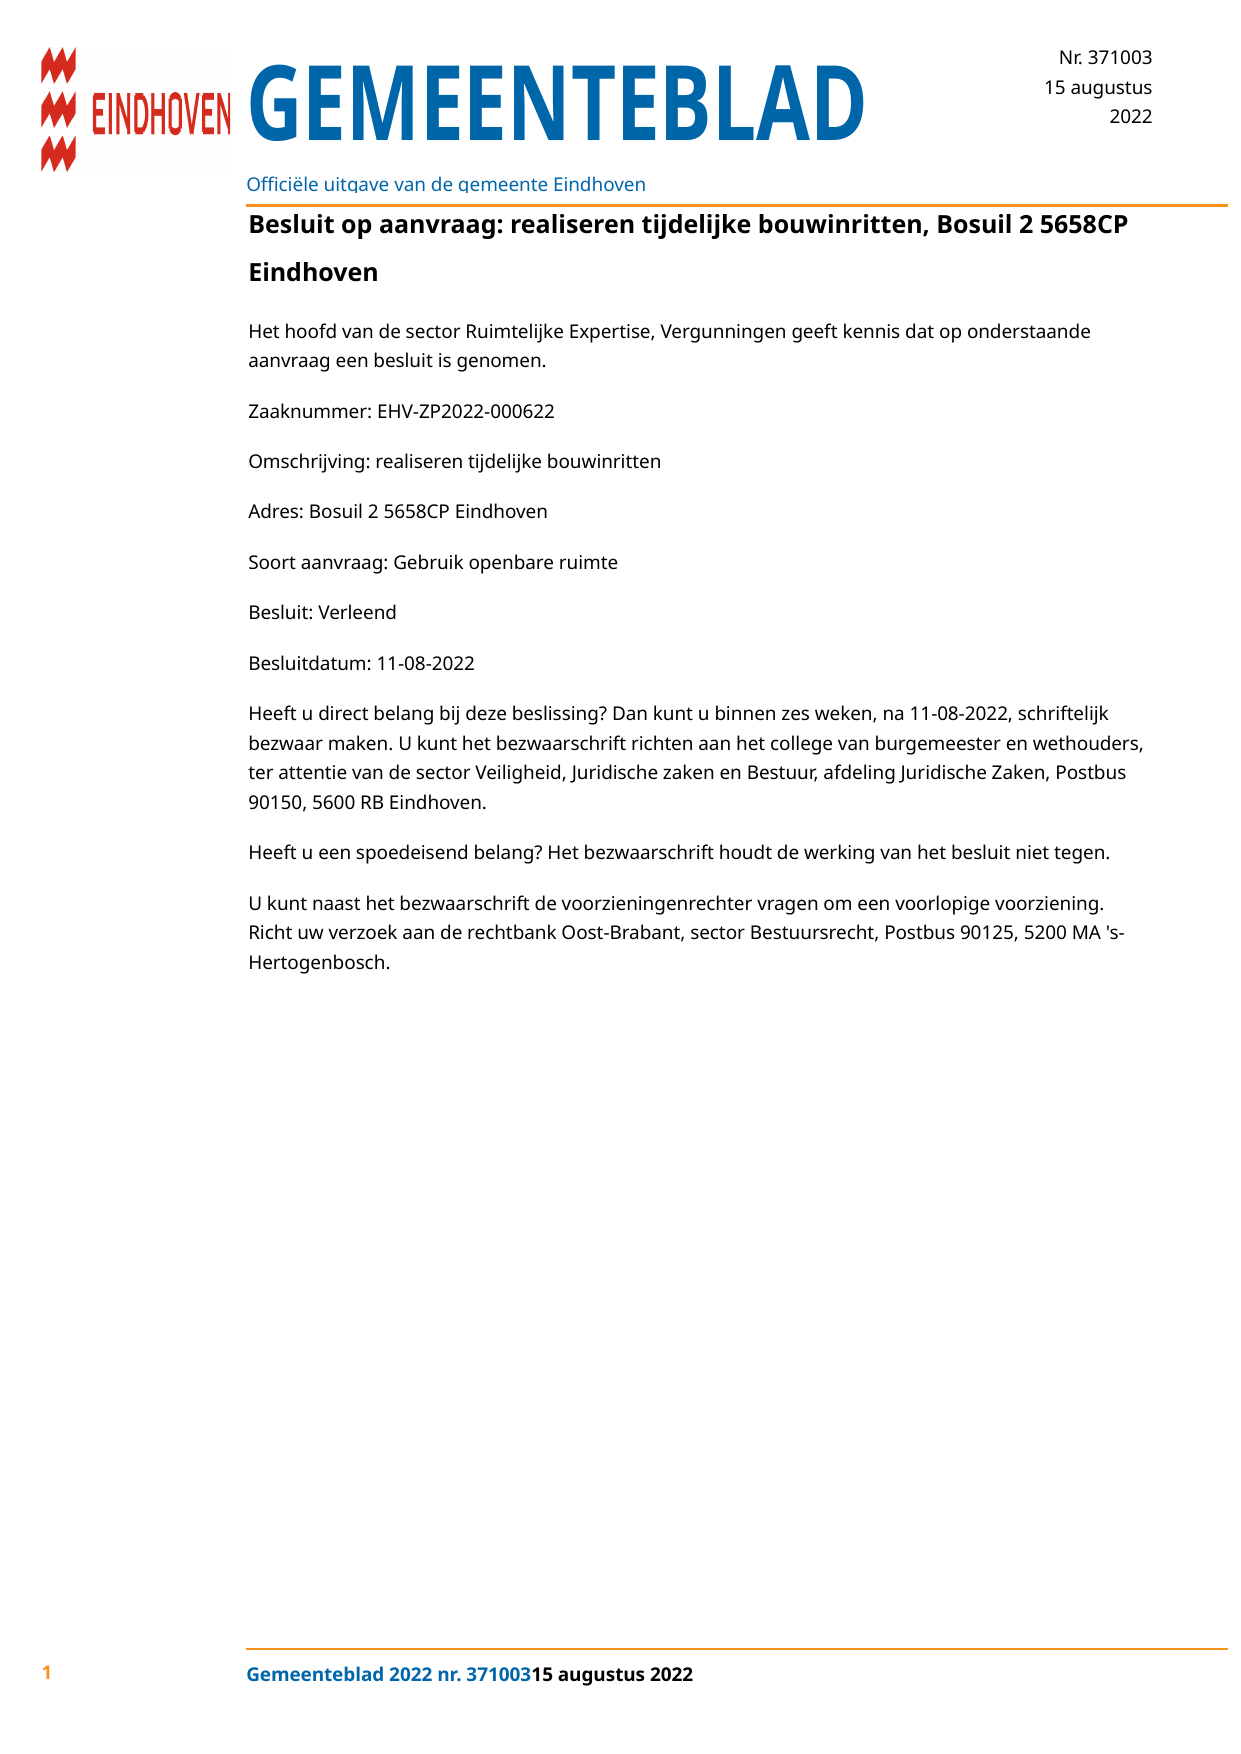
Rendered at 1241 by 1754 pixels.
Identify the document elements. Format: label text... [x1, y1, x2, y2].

text Omschrijving: realiseren tijdelijke bouwinritten [248, 448, 1152, 474]
text Besluitdatum: 11-08-2022 [248, 650, 1152, 676]
text Soort aanvraag: Gebruik openbare ruimte [248, 549, 1152, 575]
text Zaaknummer: EHV-ZP2022-000622 [248, 398, 1152, 424]
text Besluit: Verleend [248, 599, 1152, 625]
text Heeft u een spoedeisend belang? Het bezwaarschrift houdt de werking van het besluit niet tegen. [248, 839, 1152, 865]
text Het hoofd van de sector Ruimtelijke Expertise, Vergunningen geeft kennis dat op onderstaande aanvraag een besluit is genomen. [248, 318, 1152, 373]
text Adres: Bosuil 2 5658CP Eindhoven [248, 499, 1152, 524]
picture [41, 47, 231, 172]
text Heeft u direct belang bij deze beslissing? Dan kunt u binnen zes weken, na 11-08-2022, schriftelijk bezwaar maken. U kunt het bezwaarschrift richten aan het college van burgemeester en wethouders, ter attentie van de sector Veiligheid, Juridische zaken en Bestuur, afdeling Juridische Zaken, Postbus 90150, 5600 RB Eindhoven. [248, 700, 1152, 815]
text Besluit op aanvraag: realiseren tijdelijke bouwinritten, Bosuil 2 5658CP Eindhoven [248, 207, 1152, 288]
text U kunt naast het bezwaarschrift de voorzieningenrechter vragen om een voorlopige voorziening. Richt uw verzoek aan de rechtbank Oost-Brabant, sector Bestuursrecht, Postbus 90125, 5200 MA 's-Hertogenbosch. [248, 890, 1152, 975]
